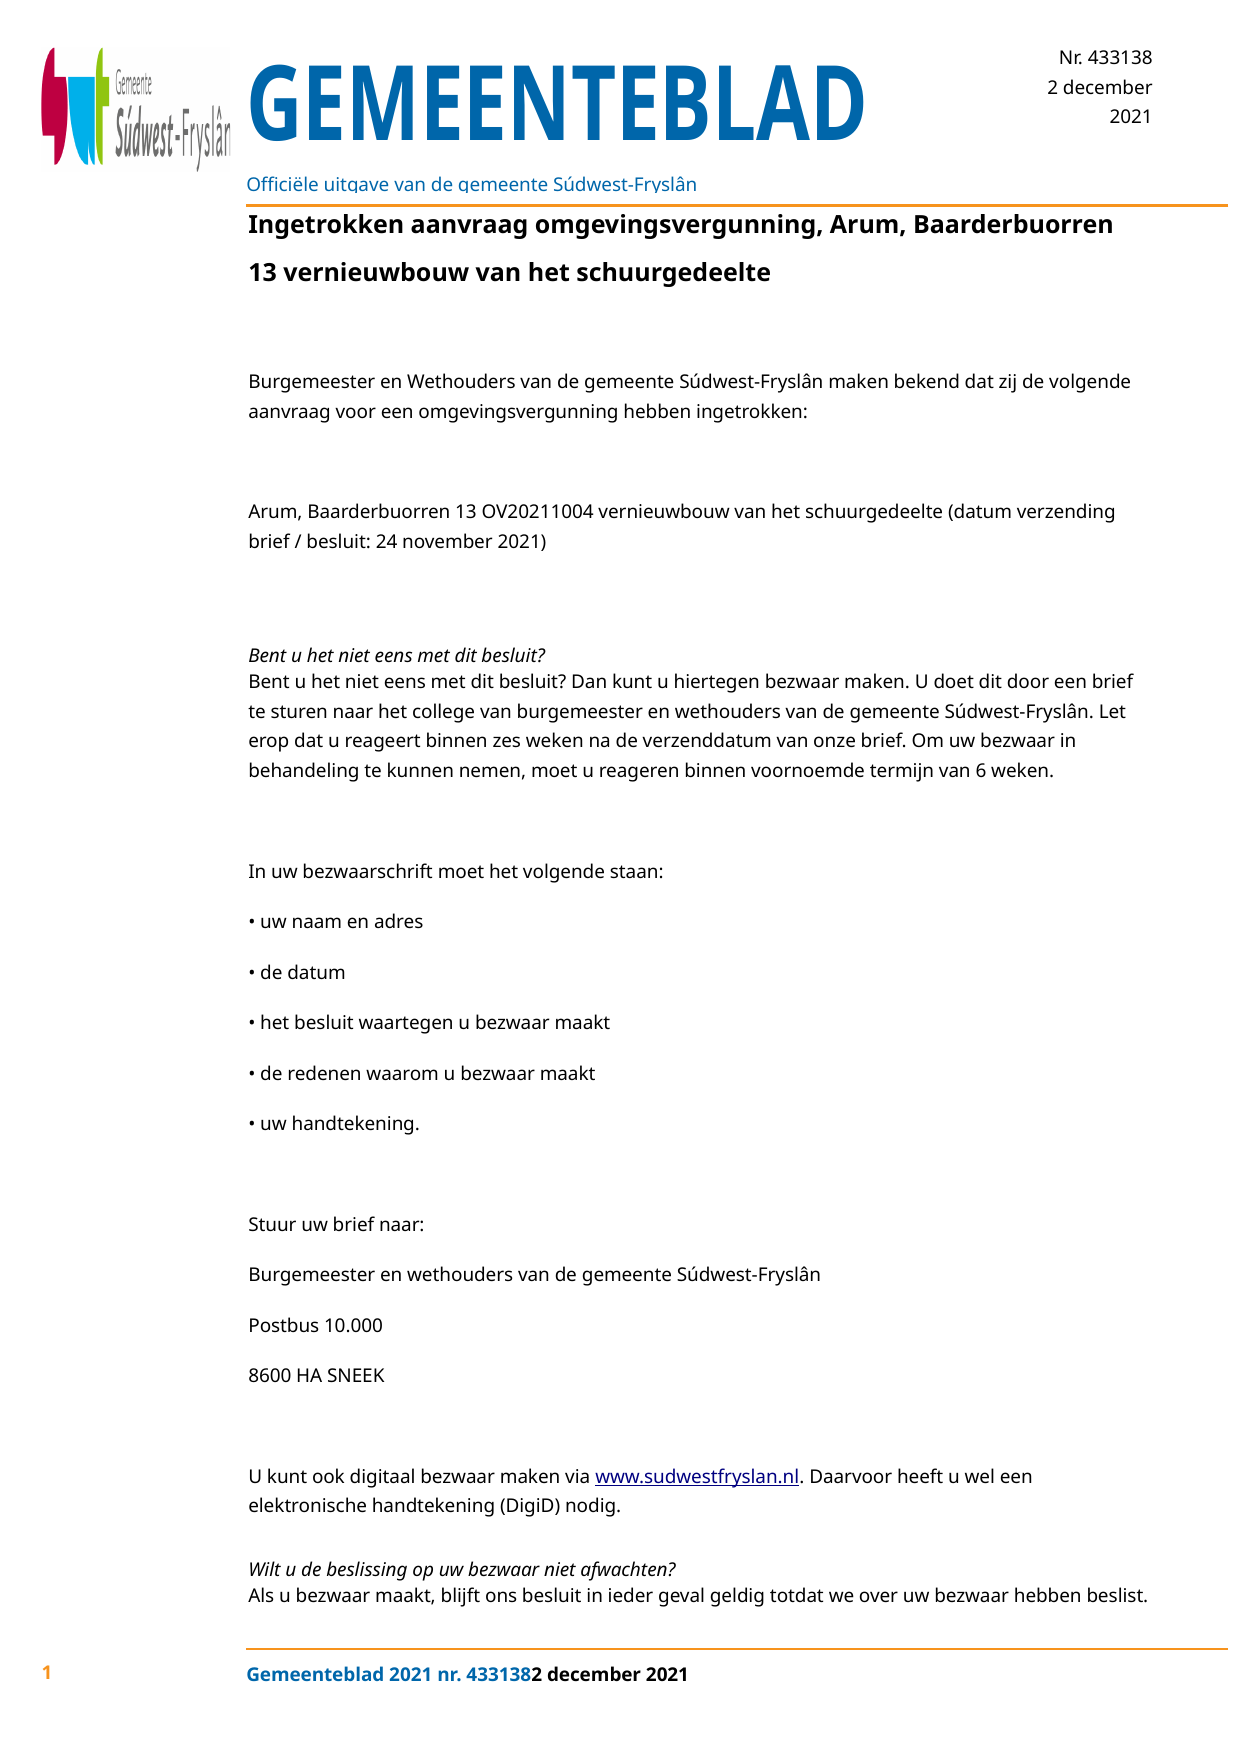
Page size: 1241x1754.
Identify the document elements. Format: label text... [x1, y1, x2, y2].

text • de redenen waarom u bezwaar maakt [248, 1060, 1152, 1085]
text Bent u het niet eens met dit besluit? Dan kunt u hiertegen bezwaar maken. U doet dit door een brief te sturen naar het college van burgemeester en wethouders van de gemeente Súdwest-Fryslân. Let erop dat u reageert binnen zes weken na de verzenddatum van onze brief. Om uw bezwaar in behandeling te kunnen nemen, moet u reageren binnen voornoemde termijn van 6 weken. [248, 668, 1152, 783]
text Burgemeester en Wethouders van de gemeente Súdwest-Fryslân maken bekend dat zij de volgende aanvraag voor een omgevingsvergunning hebben ingetrokken: [248, 368, 1152, 424]
picture [41, 47, 231, 172]
text Als u bezwaar maakt, blijft ons besluit in ieder geval geldig totdat we over uw bezwaar hebben beslist. [248, 1582, 1152, 1608]
text Postbus 10.000 [248, 1312, 1152, 1337]
text • uw handtekening. [248, 1110, 1152, 1136]
text • het besluit waartegen u bezwaar maakt [248, 1009, 1152, 1035]
text • uw naam en adres [248, 908, 1152, 934]
text Burgemeester en wethouders van de gemeente Súdwest-Fryslân [248, 1261, 1152, 1287]
text Stuur uw brief naar: [248, 1211, 1152, 1237]
text In uw bezwaarschrift moet het volgende staan: [248, 858, 1152, 884]
text Wilt u de beslissing op uw bezwaar niet afwachten? [248, 1557, 1152, 1582]
text 8600 HA SNEEK [248, 1362, 1152, 1388]
text Bent u het niet eens met dit besluit? [248, 643, 1152, 668]
text U kunt ook digitaal bezwaar maken via www.sudwestfryslan.nl. Daarvoor heeft u wel een elektronische handtekening (DigiD) nodig. [248, 1463, 1152, 1518]
text Ingetrokken aanvraag omgevingsvergunning, Arum, Baarderbuorren 13 vernieuwbouw van het schuurgedeelte [248, 207, 1152, 288]
text Arum, Baarderbuorren 13 OV20211004 vernieuwbouw van het schuurgedeelte (datum verzending brief / besluit: 24 november 2021) [248, 499, 1152, 554]
text • de datum [248, 959, 1152, 984]
